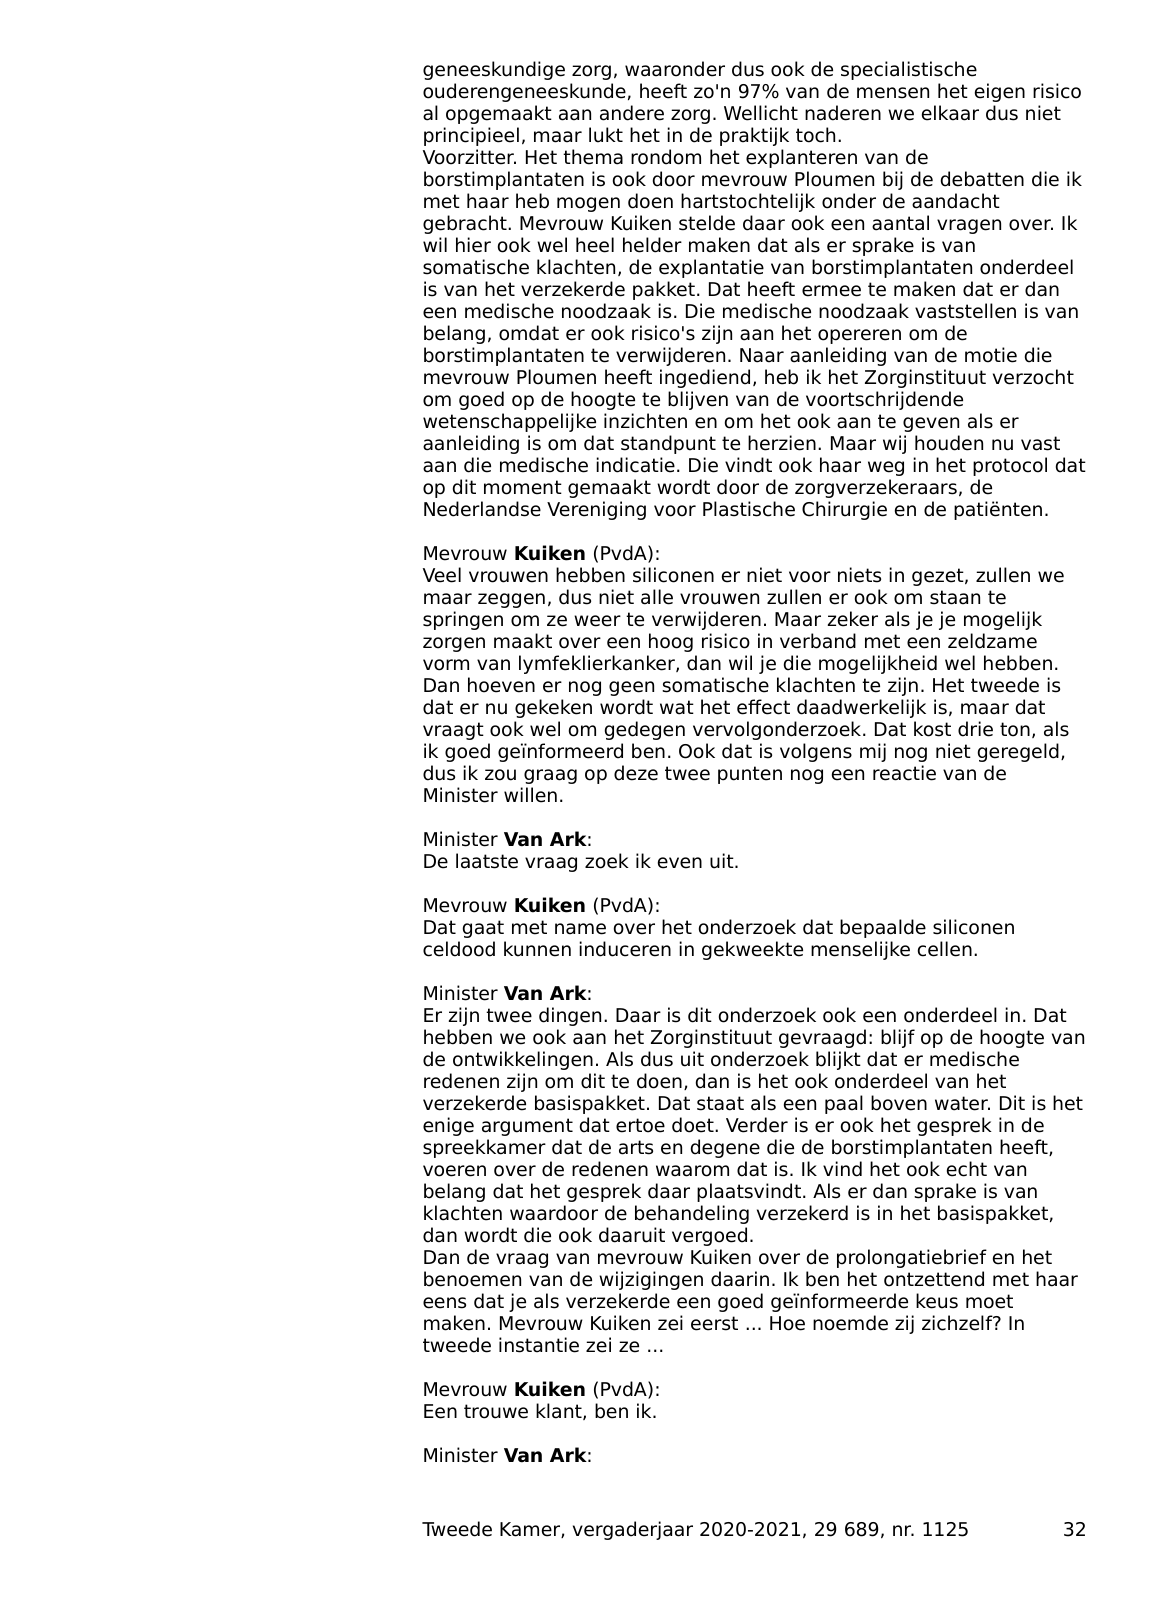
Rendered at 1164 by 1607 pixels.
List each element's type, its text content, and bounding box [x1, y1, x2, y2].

text Minister Van Ark: [422, 829, 1087, 851]
text Mevrouw Kuiken (PvdA): [422, 1379, 1087, 1401]
text Voorzitter. Het thema rondom het explanteren van de borstimplantaten is ook door mevrouw Ploumen bij de debatten die ik met haar heb mogen doen hartstochtelijk onder de aandacht gebracht. Mevrouw Kuiken stelde daar ook een aantal vragen over. Ik wil hier ook wel heel helder maken dat als er sprake is van somatische klachten, de explantatie van borstimplantaten onderdeel is van het verzekerde pakket. Dat heeft ermee te maken dat er dan een medische noodzaak is. Die medische noodzaak vaststellen is van belang, omdat er ook risico's zijn aan het opereren om de borstimplantaten te verwijderen. Naar aanleiding van de motie die mevrouw Ploumen heeft ingediend, heb ik het Zorginstituut verzocht om goed op de hoogte te blijven van de voortschrijdende wetenschappelijke inzichten en om het ook aan te geven als er aanleiding is om dat standpunt te herzien. Maar wij houden nu vast aan die medische indicatie. Die vindt ook haar weg in het protocol dat op dit moment gemaakt wordt door de zorgverzekeraars, de Nederlandse Vereniging voor Plastische Chirurgie en de patiënten. [422, 147, 1087, 521]
text Minister Van Ark: [422, 1445, 1087, 1467]
text geneeskundige zorg, waaronder dus ook de specialistische ouderengeneeskunde, heeft zo'n 97% van de mensen het eigen risico al opgemaakt aan andere zorg. Wellicht naderen we elkaar dus niet principieel, maar lukt het in de praktijk toch. [422, 59, 1087, 147]
text Dat gaat met name over het onderzoek dat bepaalde siliconen celdood kunnen induceren in gekweekte menselijke cellen. [422, 917, 1087, 961]
text Er zijn twee dingen. Daar is dit onderzoek ook een onderdeel in. Dat hebben we ook aan het Zorginstituut gevraagd: blijf op de hoogte van de ontwikkelingen. Als dus uit onderzoek blijkt dat er medische redenen zijn om dit te doen, dan is het ook onderdeel van het verzekerde basispakket. Dat staat als een paal boven water. Dit is het enige argument dat ertoe doet. Verder is er ook het gesprek in de spreekkamer dat de arts en degene die de borstimplantaten heeft, voeren over de redenen waarom dat is. Ik vind het ook echt van belang dat het gesprek daar plaatsvindt. Als er dan sprake is van klachten waardoor de behandeling verzekerd is in het basispakket, dan wordt die ook daaruit vergoed. [422, 1005, 1087, 1247]
text Mevrouw Kuiken (PvdA): [422, 543, 1087, 565]
text Minister Van Ark: [422, 983, 1087, 1005]
text Veel vrouwen hebben siliconen er niet voor niets in gezet, zullen we maar zeggen, dus niet alle vrouwen zullen er ook om staan te springen om ze weer te verwijderen. Maar zeker als je je mogelijk zorgen maakt over een hoog risico in verband met een zeldzame vorm van lymfeklierkanker, dan wil je die mogelijkheid wel hebben. Dan hoeven er nog geen somatische klachten te zijn. Het tweede is dat er nu gekeken wordt wat het effect daadwerkelijk is, maar dat vraagt ook wel om gedegen vervolgonderzoek. Dat kost drie ton, als ik goed geïnformeerd ben. Ook dat is volgens mij nog niet geregeld, dus ik zou graag op deze twee punten nog een reactie van de Minister willen. [422, 565, 1087, 807]
text Mevrouw Kuiken (PvdA): [422, 895, 1087, 917]
text Dan de vraag van mevrouw Kuiken over de prolongatiebrief en het benoemen van de wijzigingen daarin. Ik ben het ontzettend met haar eens dat je als verzekerde een goed geïnformeerde keus moet maken. Mevrouw Kuiken zei eerst ... Hoe noemde zij zichzelf? In tweede instantie zei ze ... [422, 1247, 1087, 1357]
text Een trouwe klant, ben ik. [422, 1401, 1087, 1423]
text De laatste vraag zoek ik even uit. [422, 851, 1087, 873]
